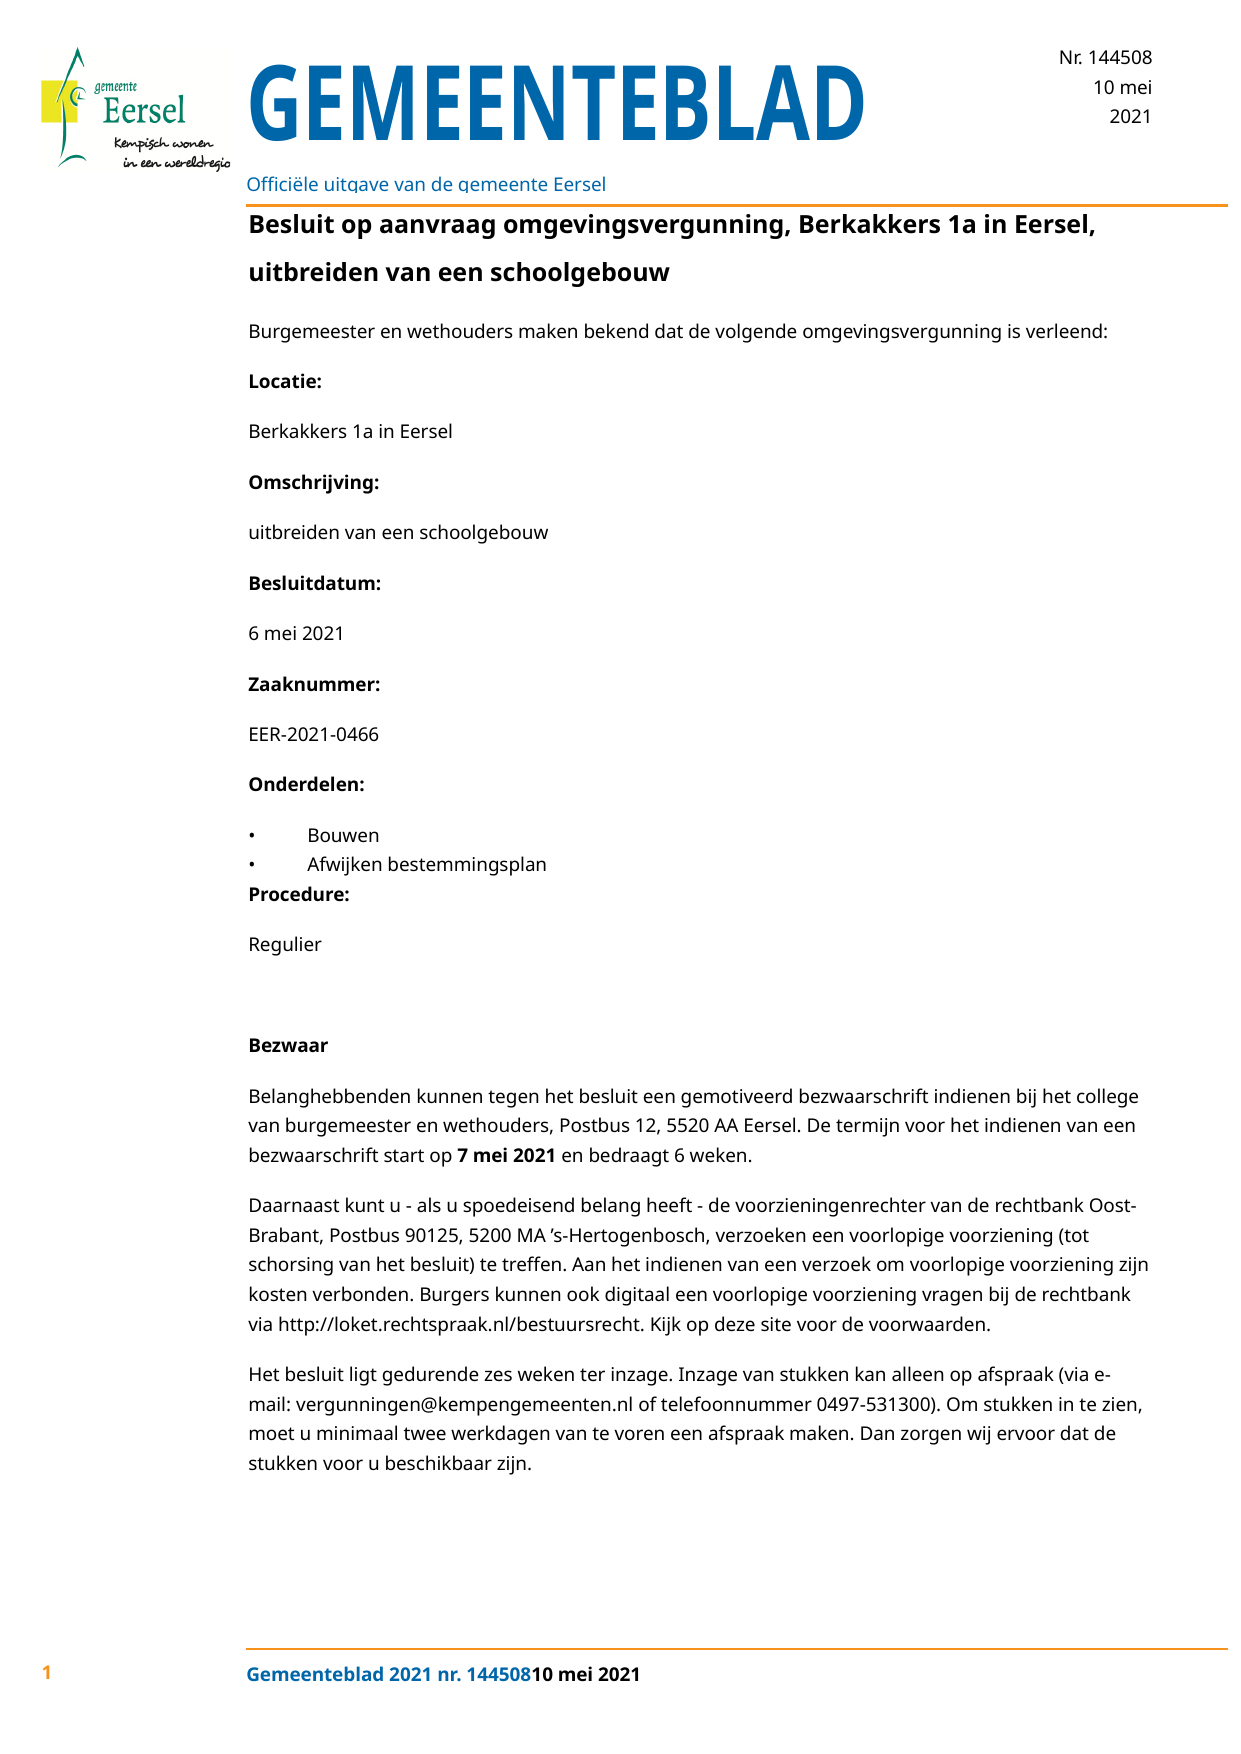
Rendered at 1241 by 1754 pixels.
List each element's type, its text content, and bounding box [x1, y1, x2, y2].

text Omschrijving: [248, 469, 1152, 495]
text Besluitdatum: [248, 570, 1152, 596]
text EER-2021-0466 [248, 721, 1152, 747]
text Daarnaast kunt u - als u spoedeisend belang heeft - de voorzieningenrechter van de rechtbank Oost-Brabant, Postbus 90125, 5200 MA ’s-Hertogenbosch, verzoeken een voorlopige voorziening (tot schorsing van het besluit) te treffen. Aan het indienen van een verzoek om voorlopige voorziening zijn kosten verbonden. Burgers kunnen ook digitaal een voorlopige voorziening vragen bij de rechtbank via http://loket.rechtspraak.nl/bestuursrecht. Kijk op deze site voor de voorwaarden. [248, 1192, 1152, 1337]
text Het besluit ligt gedurende zes weken ter inzage. Inzage van stukken kan alleen op afspraak (via e-mail: vergunningen@kempengemeenten.nl of telefoonnummer 0497-531300). Om stukken in te zien, moet u minimaal twee werkdagen van te voren een afspraak maken. Dan zorgen wij ervoor dat de stukken voor u beschikbaar zijn. [248, 1361, 1152, 1476]
text Locatie: [248, 368, 1152, 394]
text Onderdelen: [248, 772, 1152, 797]
text Procedure: [248, 881, 1152, 907]
text Regulier [248, 932, 1152, 957]
text uitbreiden van een schoolgebouw [248, 519, 1152, 545]
picture [41, 47, 231, 172]
list Bouwen [248, 822, 1152, 848]
text Burgemeester en wethouders maken bekend dat de volgende omgevingsvergunning is verleend: [248, 318, 1152, 344]
text Besluit op aanvraag omgevingsvergunning, Berkakkers 1a in Eersel, uitbreiden van een schoolgebouw [248, 207, 1152, 288]
list Afwijken bestemmingsplan [248, 852, 1152, 877]
text Belanghebbenden kunnen tegen het besluit een gemotiveerd bezwaarschrift indienen bij het college van burgemeester en wethouders, Postbus 12, 5520 AA Eersel. De termijn voor het indienen van een bezwaarschrift start op 7 mei 2021 en bedraagt 6 weken. [248, 1083, 1152, 1168]
text Berkakkers 1a in Eersel [248, 419, 1152, 444]
text Zaaknummer: [248, 671, 1152, 697]
text 6 mei 2021 [248, 620, 1152, 646]
text Bezwaar [248, 1032, 1152, 1058]
